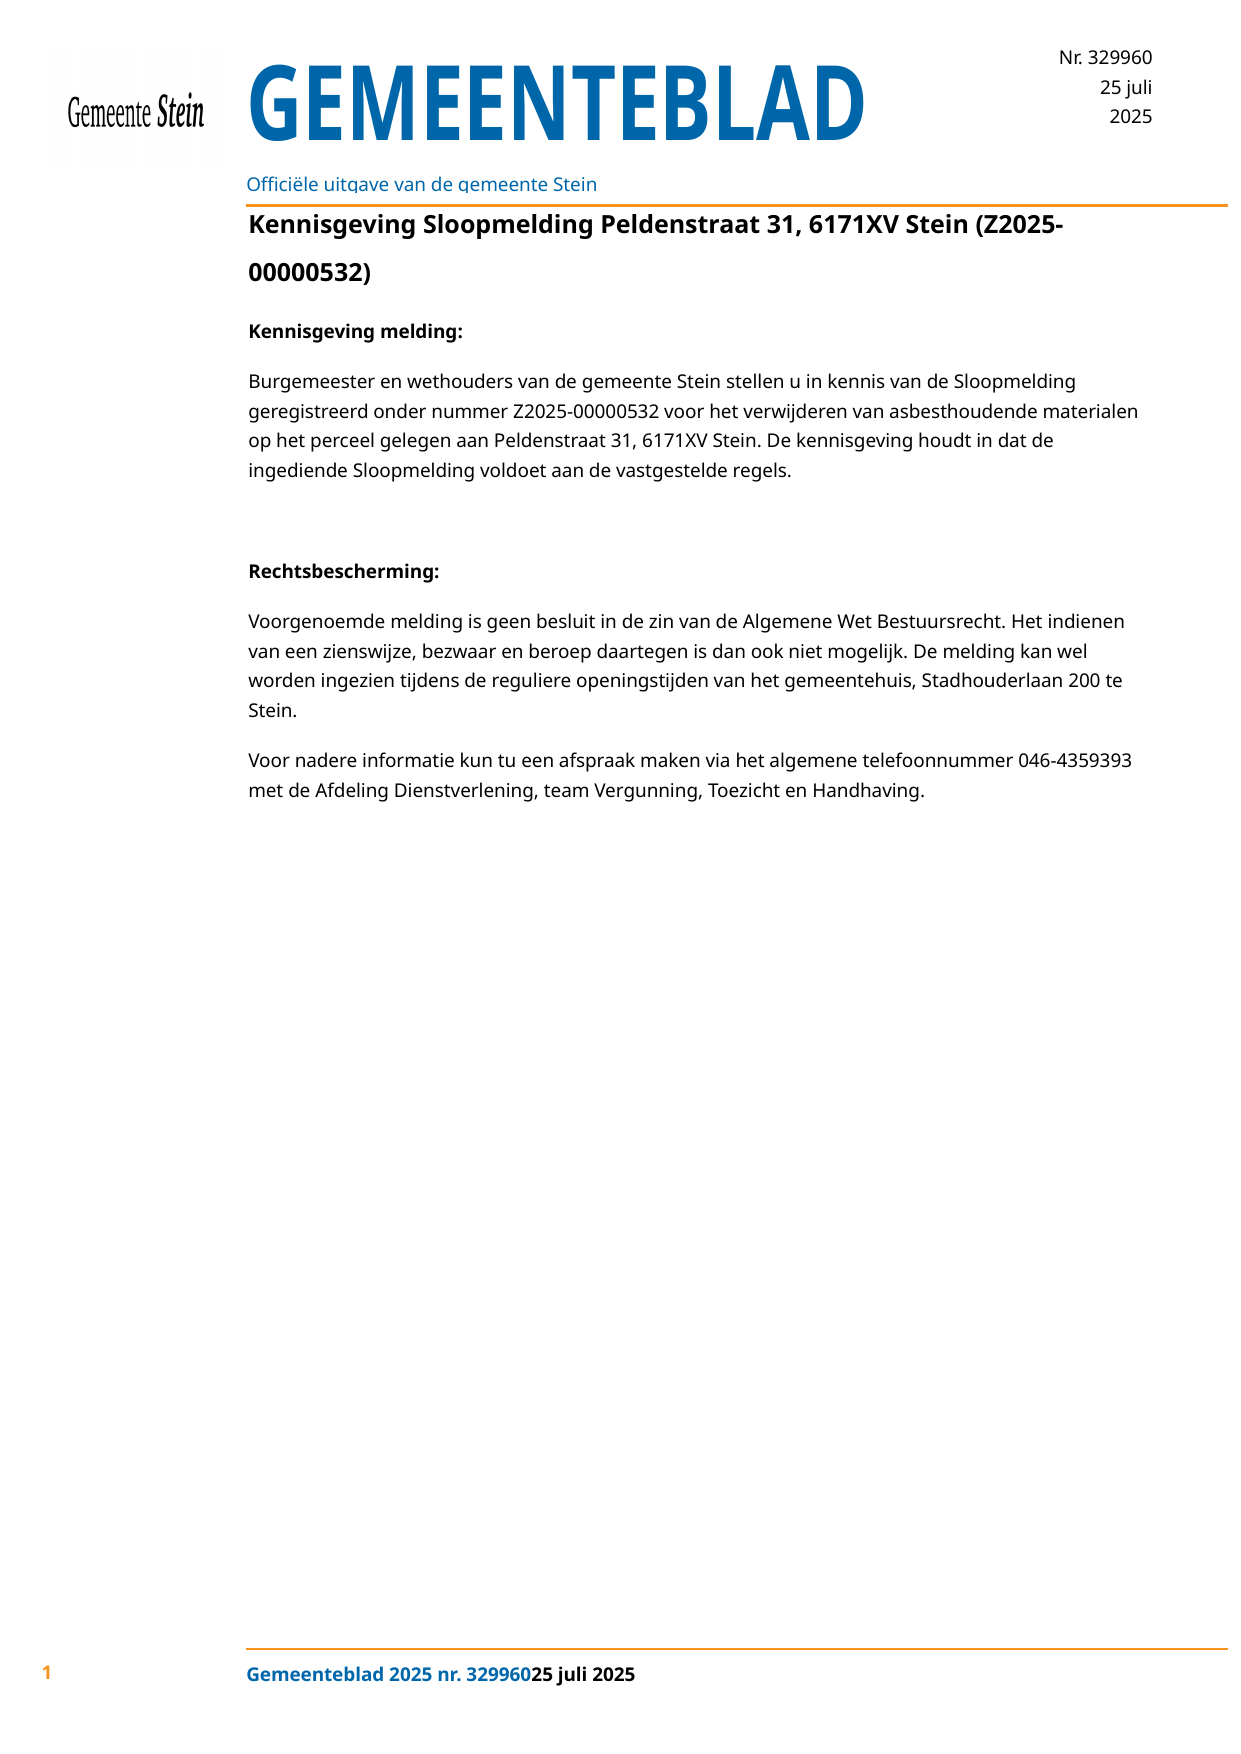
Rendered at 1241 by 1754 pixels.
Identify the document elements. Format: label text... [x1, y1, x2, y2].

text Kennisgeving Sloopmelding Peldenstraat 31, 6171XV Stein (Z2025-00000532) [248, 207, 1152, 288]
text Burgemeester en wethouders van de gemeente Stein stellen u in kennis van de Sloopmelding geregistreerd onder nummer Z2025-00000532 voor het verwijderen van asbesthoudende materialen op het perceel gelegen aan Peldenstraat 31, 6171XV Stein. De kennisgeving houdt in dat de ingediende Sloopmelding voldoet aan de vastgestelde regels. [248, 368, 1152, 483]
text Rechtsbescherming: [248, 558, 1152, 584]
text Kennisgeving melding: [248, 318, 1152, 344]
text Voorgenoemde melding is geen besluit in de zin van de Algemene Wet Bestuursrecht. Het indienen van een zienswijze, bezwaar en beroep daartegen is dan ook niet mogelijk. De melding kan wel worden ingezien tijdens de reguliere openingstijden van het gemeentehuis, Stadhouderlaan 200 te Stein. [248, 608, 1152, 723]
text Voor nadere informatie kun tu een afspraak maken via het algemene telefoonnummer 046-4359393 met de Afdeling Dienstverlening, team Vergunning, Toezicht en Handhaving. [248, 747, 1152, 803]
picture [41, 47, 231, 172]
